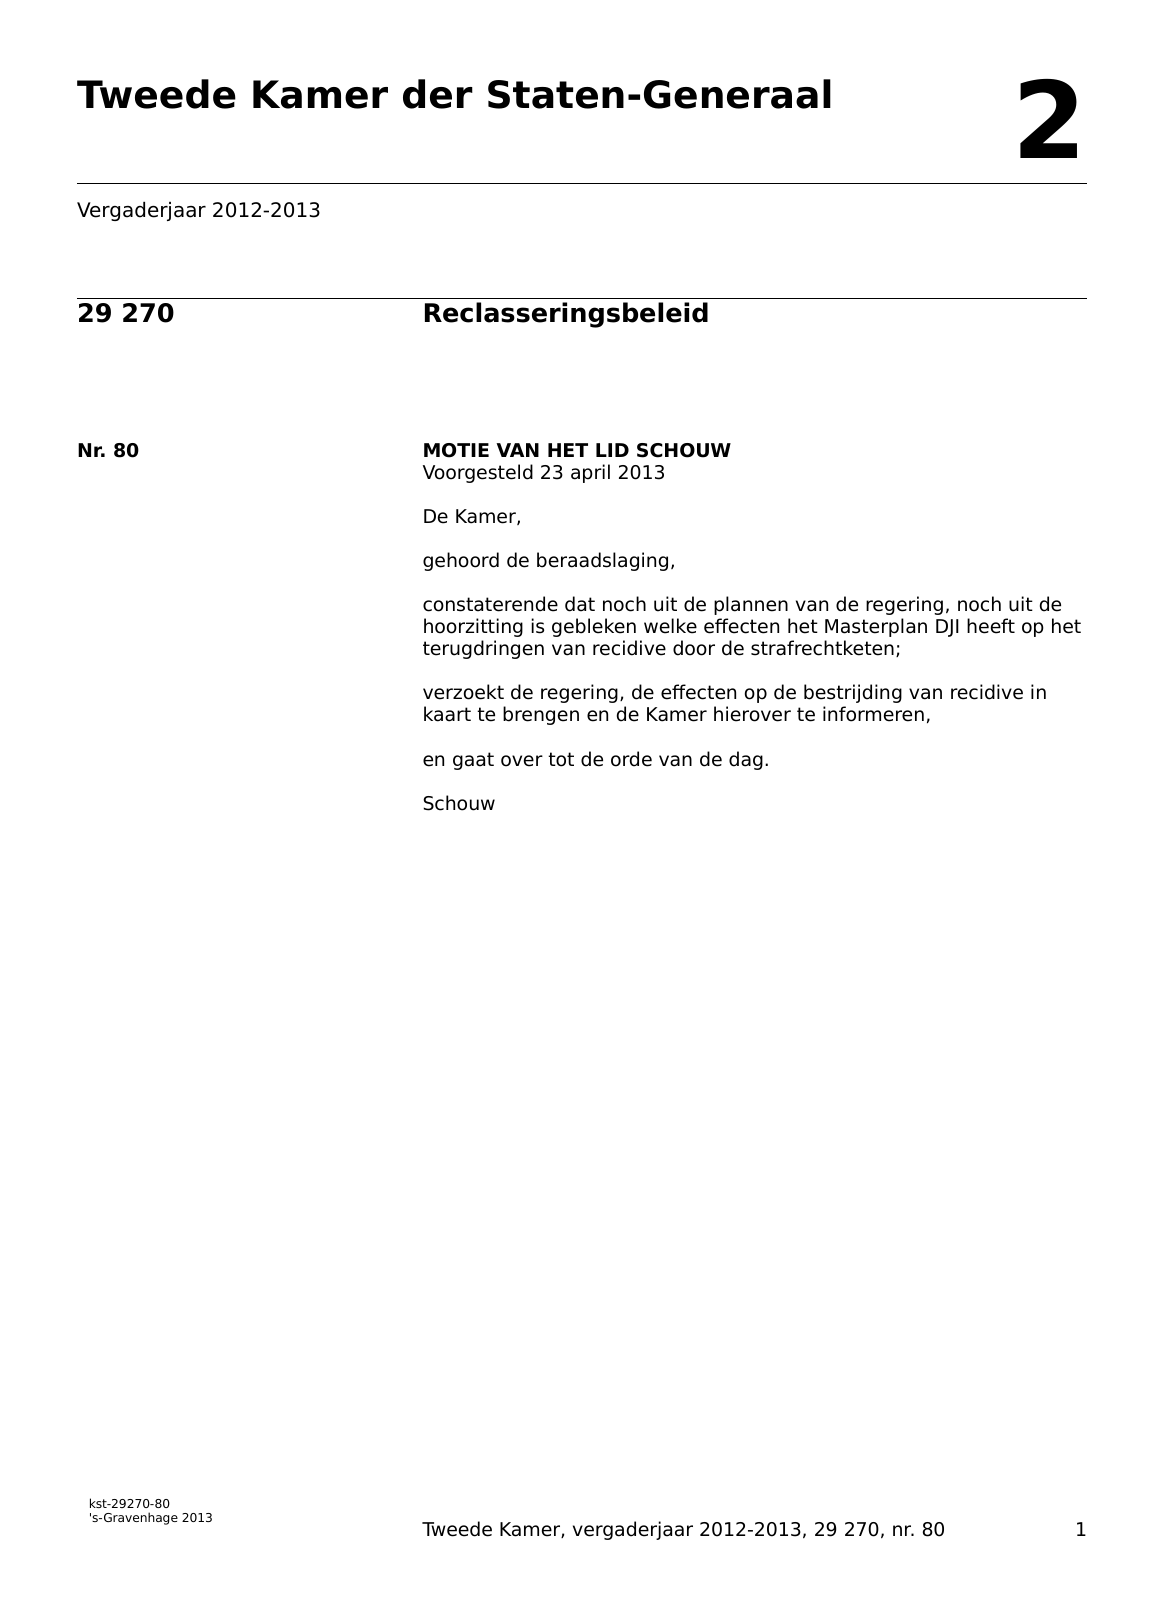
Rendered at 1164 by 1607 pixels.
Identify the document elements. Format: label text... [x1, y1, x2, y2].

table_header 2 [886, 59, 1087, 183]
text kst-29270-80 [88, 1497, 323, 1511]
text Schouw [422, 793, 1087, 814]
subtitle Nr. 80 MOTIE VAN HET LID SCHOUW [77, 440, 1087, 462]
text De Kamer, [422, 506, 1087, 528]
text en gaat over tot de orde van de dag. [422, 748, 1087, 770]
table_header Tweede Kamer der Staten-Generaal [77, 59, 886, 183]
text Voorgesteld 23 april 2013 [422, 462, 1087, 484]
text gehoord de beraadslaging, [422, 550, 1087, 572]
subtitle 29 270 Reclasseringsbeleid [77, 299, 1087, 329]
text verzoekt de regering, de effecten op de bestrijding van recidive in kaart te brengen en de Kamer hierover te informeren, [422, 682, 1087, 726]
text 's-Gravenhage 2013 [88, 1511, 323, 1525]
table_cell Vergaderjaar 2012-2013 [77, 184, 1087, 298]
text constaterende dat noch uit de plannen van de regering, noch uit de hoorzitting is gebleken welke effecten het Masterplan DJI heeft op het terugdringen van recidive door de strafrechtketen; [422, 594, 1087, 660]
